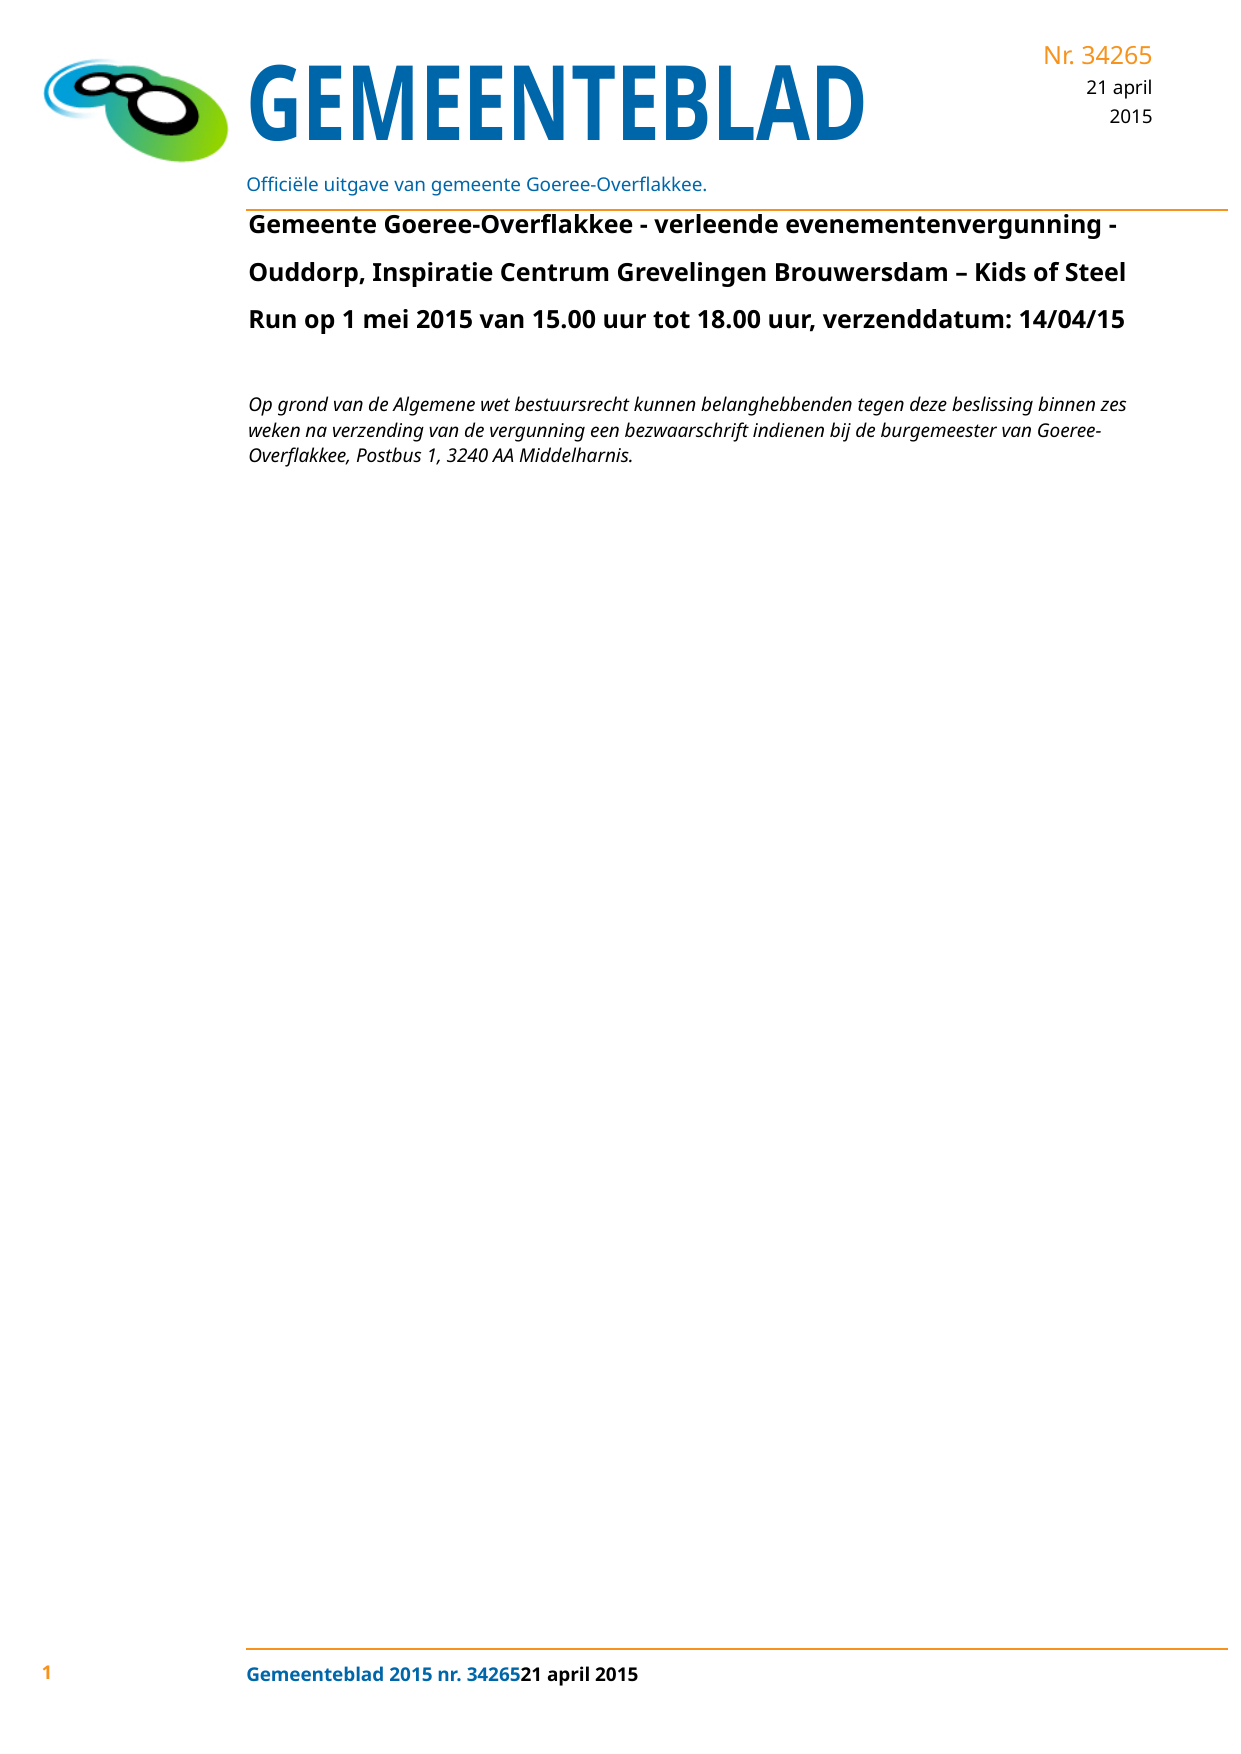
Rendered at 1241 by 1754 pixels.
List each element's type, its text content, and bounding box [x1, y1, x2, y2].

picture [41, 47, 231, 172]
text Gemeente Goeree-Overflakkee - verleende evenementenvergunning - Ouddorp, Inspiratie Centrum Grevelingen Brouwersdam – Kids of Steel Run op 1 mei 2015 van 15.00 uur tot 18.00 uur, verzenddatum: 14/04/15 [248, 211, 1152, 336]
text Op grond van de Algemene wet bestuursrecht kunnen belanghebbenden tegen deze beslissing binnen zes weken na verzending van de vergunning een bezwaarschrift indienen bij de burgemeester van Goeree-Overflakkee, Postbus 1, 3240 AA Middelharnis. [248, 391, 1152, 468]
